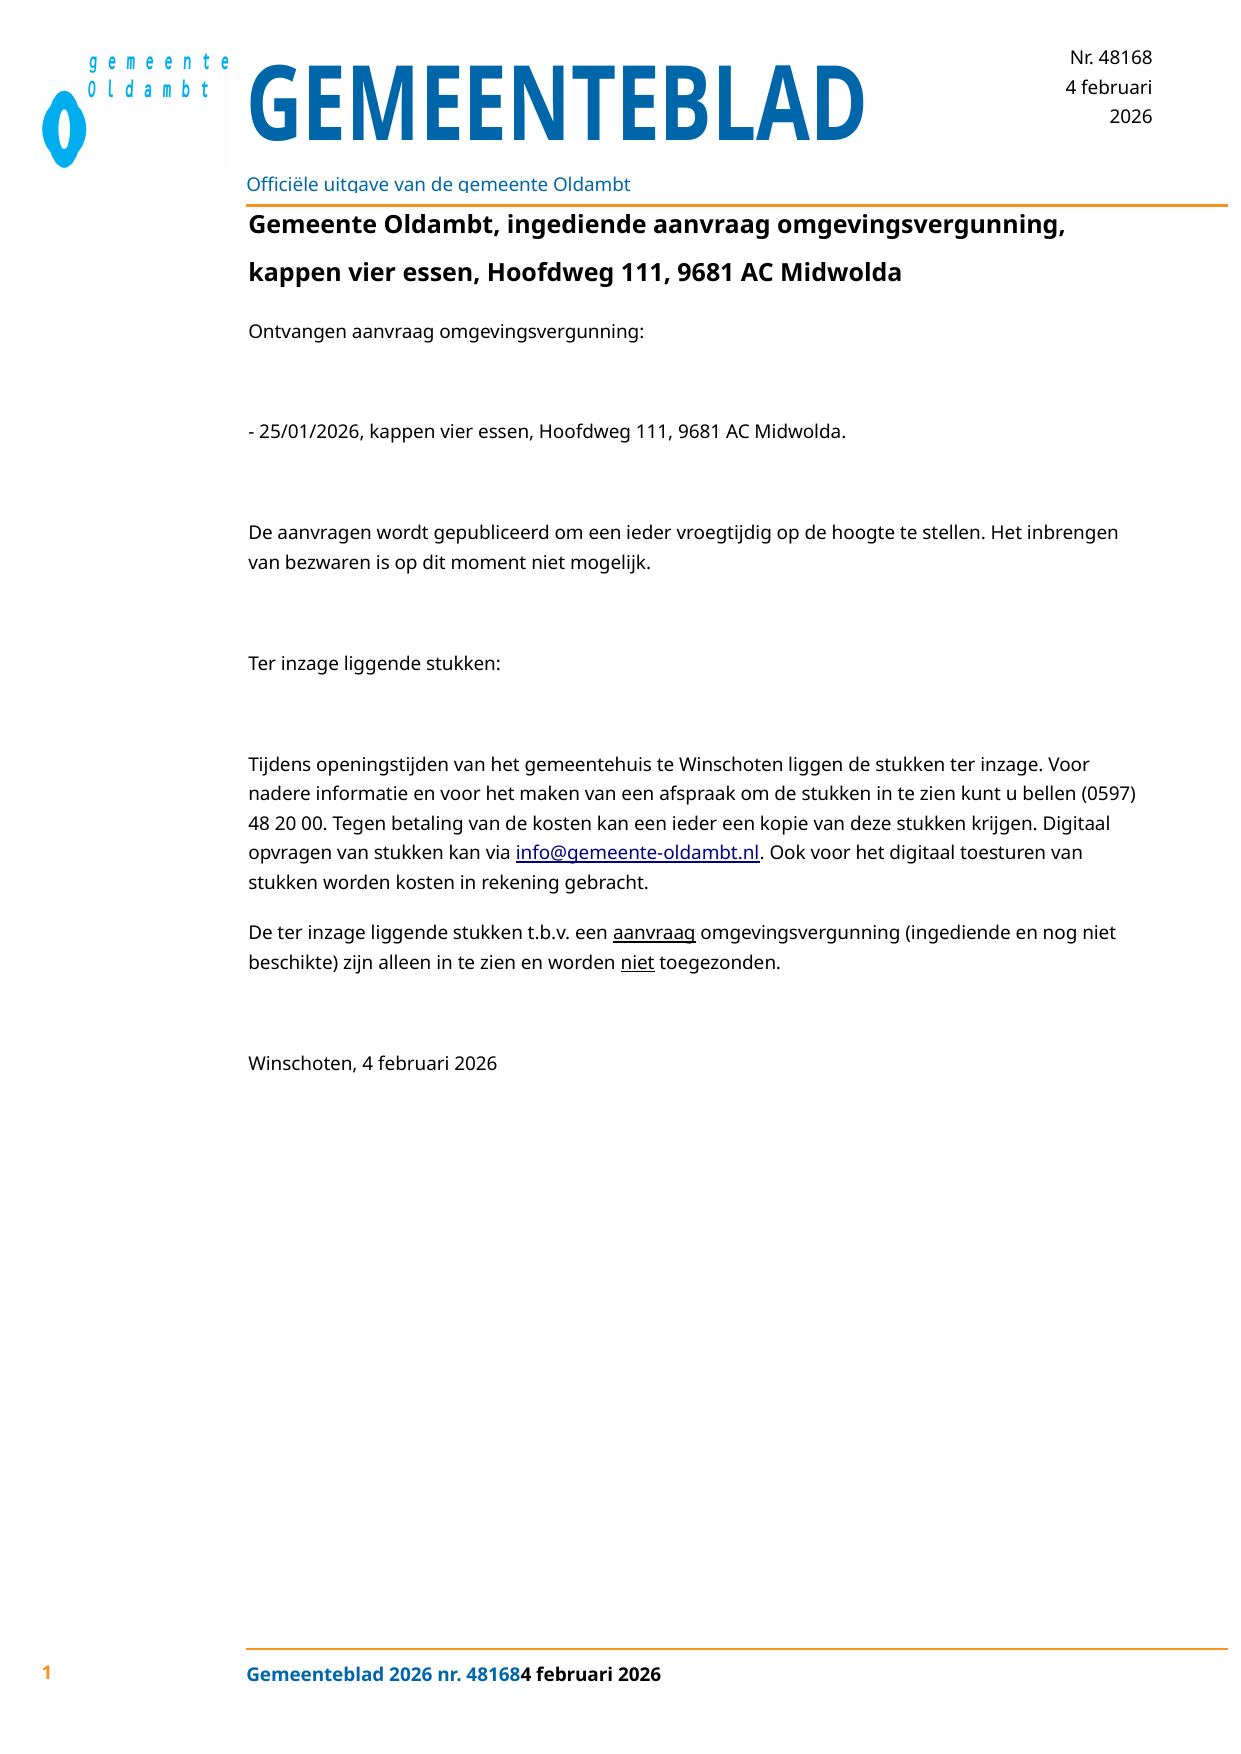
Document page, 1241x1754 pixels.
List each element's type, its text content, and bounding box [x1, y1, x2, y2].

text Ontvangen aanvraag omgevingsvergunning: [248, 318, 1152, 344]
picture [41, 47, 231, 172]
text Ter inzage liggende stukken: [248, 650, 1152, 676]
text De ter inzage liggende stukken t.b.v. een aanvraag omgevingsvergunning (ingediende en nog niet beschikte) zijn alleen in te zien en worden niet toegezonden. [248, 919, 1152, 975]
text De aanvragen wordt gepubliceerd om een ieder vroegtijdig op de hoogte te stellen. Het inbrengen van bezwaren is op dit moment niet mogelijk. [248, 519, 1152, 575]
text - 25/01/2026, kappen vier essen, Hoofdweg 111, 9681 AC Midwolda. [248, 419, 1152, 444]
text Tijdens openingstijden van het gemeentehuis te Winschoten liggen de stukken ter inzage. Voor nadere informatie en voor het maken van een afspraak om de stukken in te zien kunt u bellen (0597) 48 20 00. Tegen betaling van de kosten kan een ieder een kopie van deze stukken krijgen. Digitaal opvragen van stukken kan via info@gemeente-oldambt.nl. Ook voor het digitaal toesturen van stukken worden kosten in rekening gebracht. [248, 751, 1152, 895]
text Winschoten, 4 februari 2026 [248, 1050, 1152, 1076]
text Gemeente Oldambt, ingediende aanvraag omgevingsvergunning, kappen vier essen, Hoofdweg 111, 9681 AC Midwolda [248, 207, 1152, 288]
